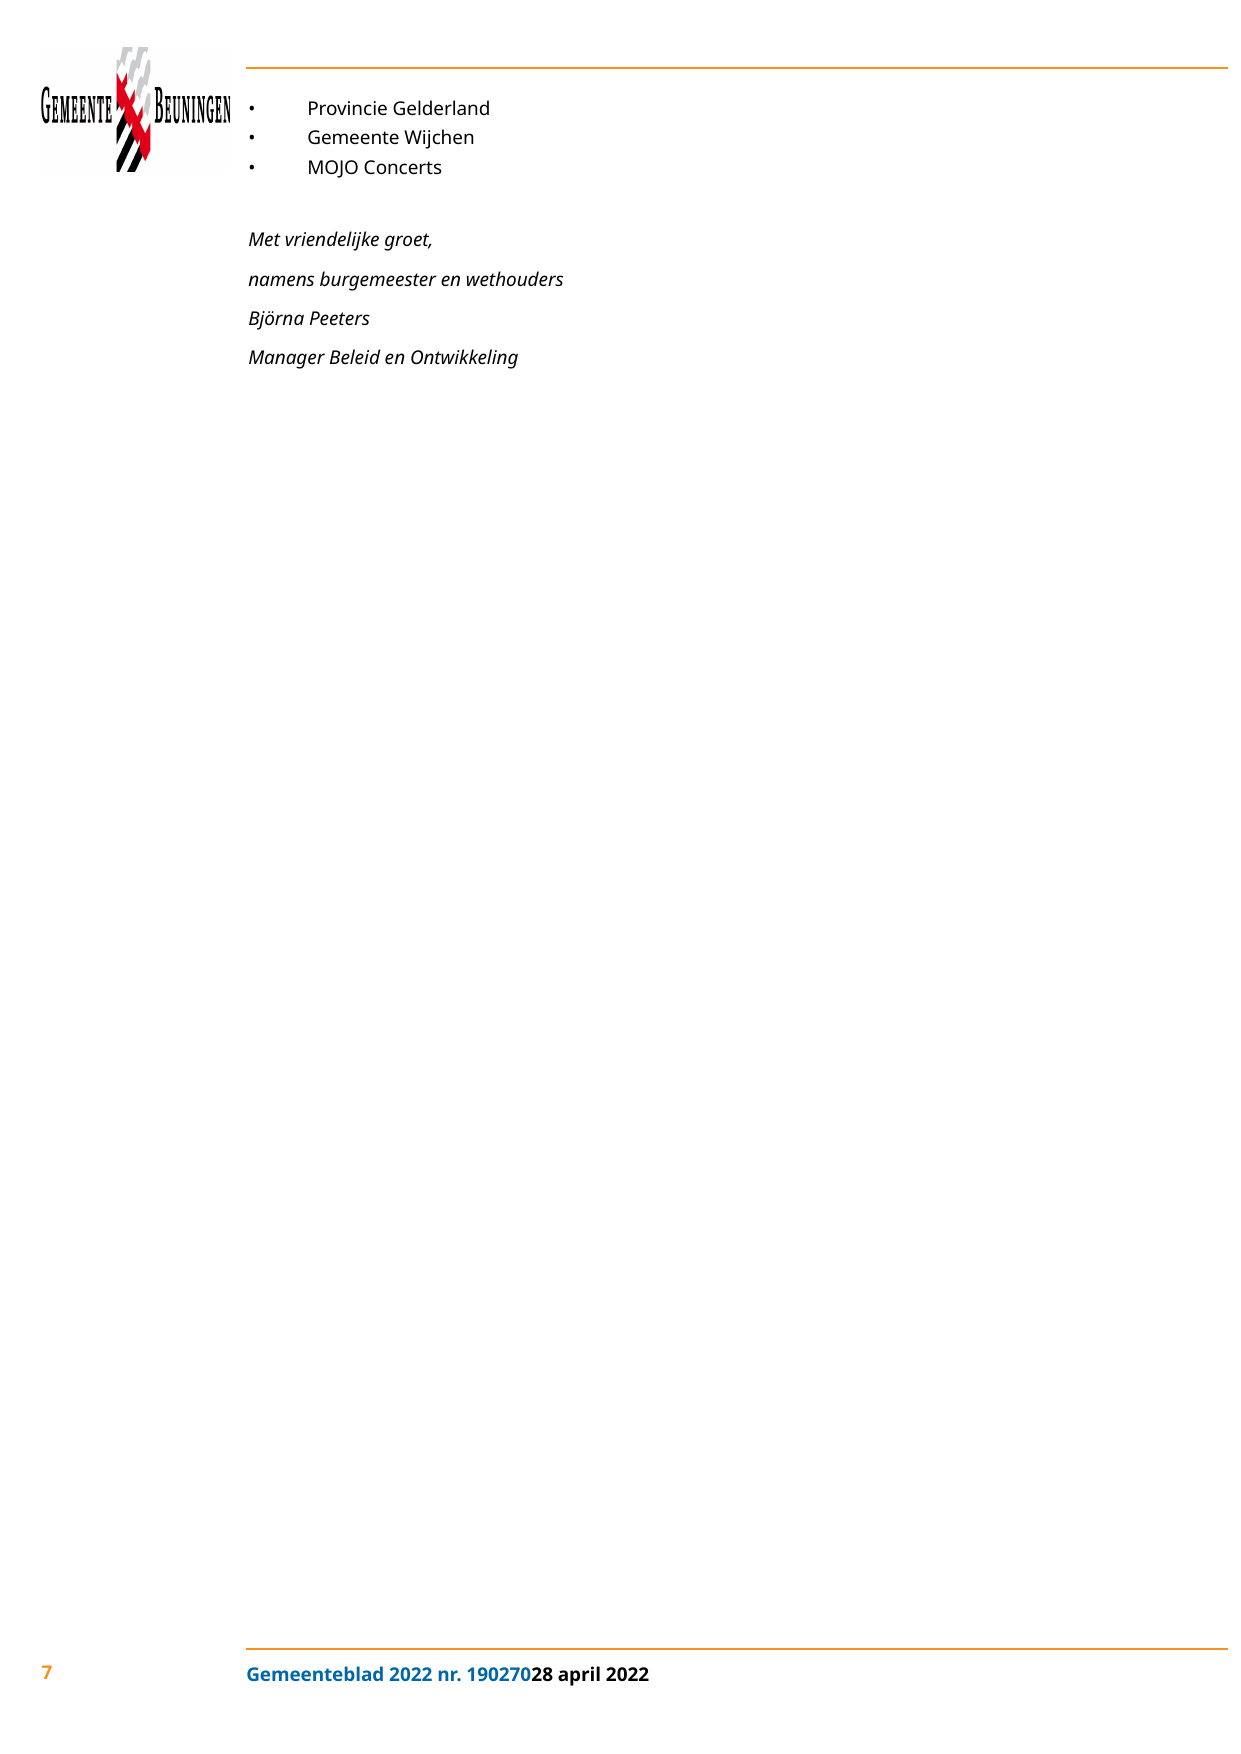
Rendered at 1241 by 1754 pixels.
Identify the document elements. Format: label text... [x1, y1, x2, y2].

list MOJO Concerts [248, 154, 1152, 180]
text Met vriendelijke groet, [248, 227, 1152, 252]
list Provincie Gelderland [248, 95, 1152, 121]
text Manager Beleid en Ontwikkeling [248, 344, 1152, 370]
list Gemeente Wijchen [248, 124, 1152, 150]
picture [41, 47, 231, 172]
text namens burgemeester en wethouders [248, 266, 1152, 292]
text Björna Peeters [248, 305, 1152, 331]
